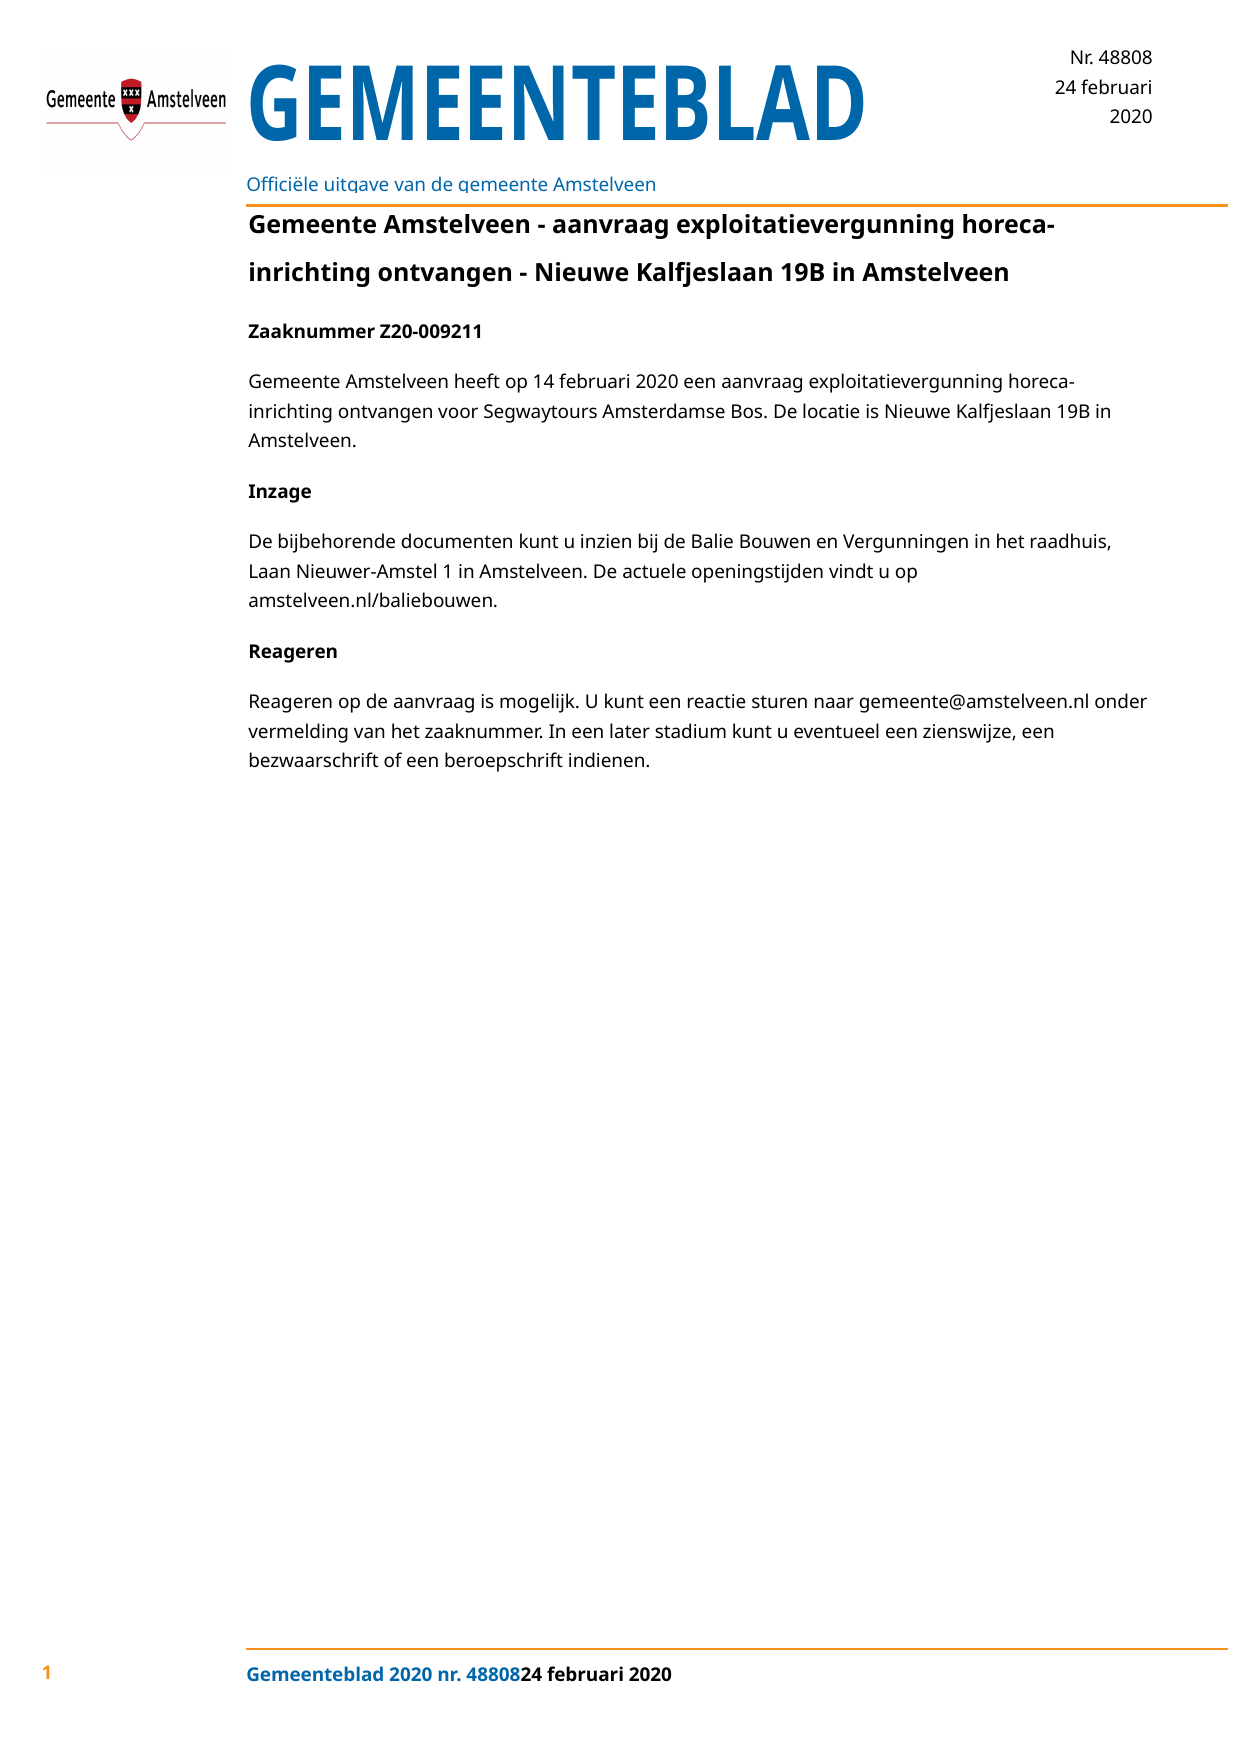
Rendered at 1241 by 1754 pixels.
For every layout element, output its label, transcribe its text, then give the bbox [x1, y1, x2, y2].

text De bijbehorende documenten kunt u inzien bij de Balie Bouwen en Vergunningen in het raadhuis, Laan Nieuwer-Amstel 1 in Amstelveen. De actuele openingstijden vindt u op amstelveen.nl/baliebouwen. [248, 528, 1152, 613]
text Gemeente Amstelveen - aanvraag exploitatievergunning horeca-inrichting ontvangen - Nieuwe Kalfjeslaan 19B in Amstelveen [248, 207, 1152, 288]
picture [41, 47, 231, 172]
text Reageren [248, 638, 1152, 664]
text Inzage [248, 478, 1152, 504]
text Zaaknummer Z20-009211 [248, 318, 1152, 344]
text Reageren op de aanvraag is mogelijk. U kunt een reactie sturen naar gemeente@amstelveen.nl onder vermelding van het zaaknummer. In een later stadium kunt u eventueel een zienswijze, een bezwaarschrift of een beroepschrift indienen. [248, 688, 1152, 773]
text Gemeente Amstelveen heeft op 14 februari 2020 een aanvraag exploitatievergunning horeca-inrichting ontvangen voor Segwaytours Amsterdamse Bos. De locatie is Nieuwe Kalfjeslaan 19B in Amstelveen. [248, 368, 1152, 453]
